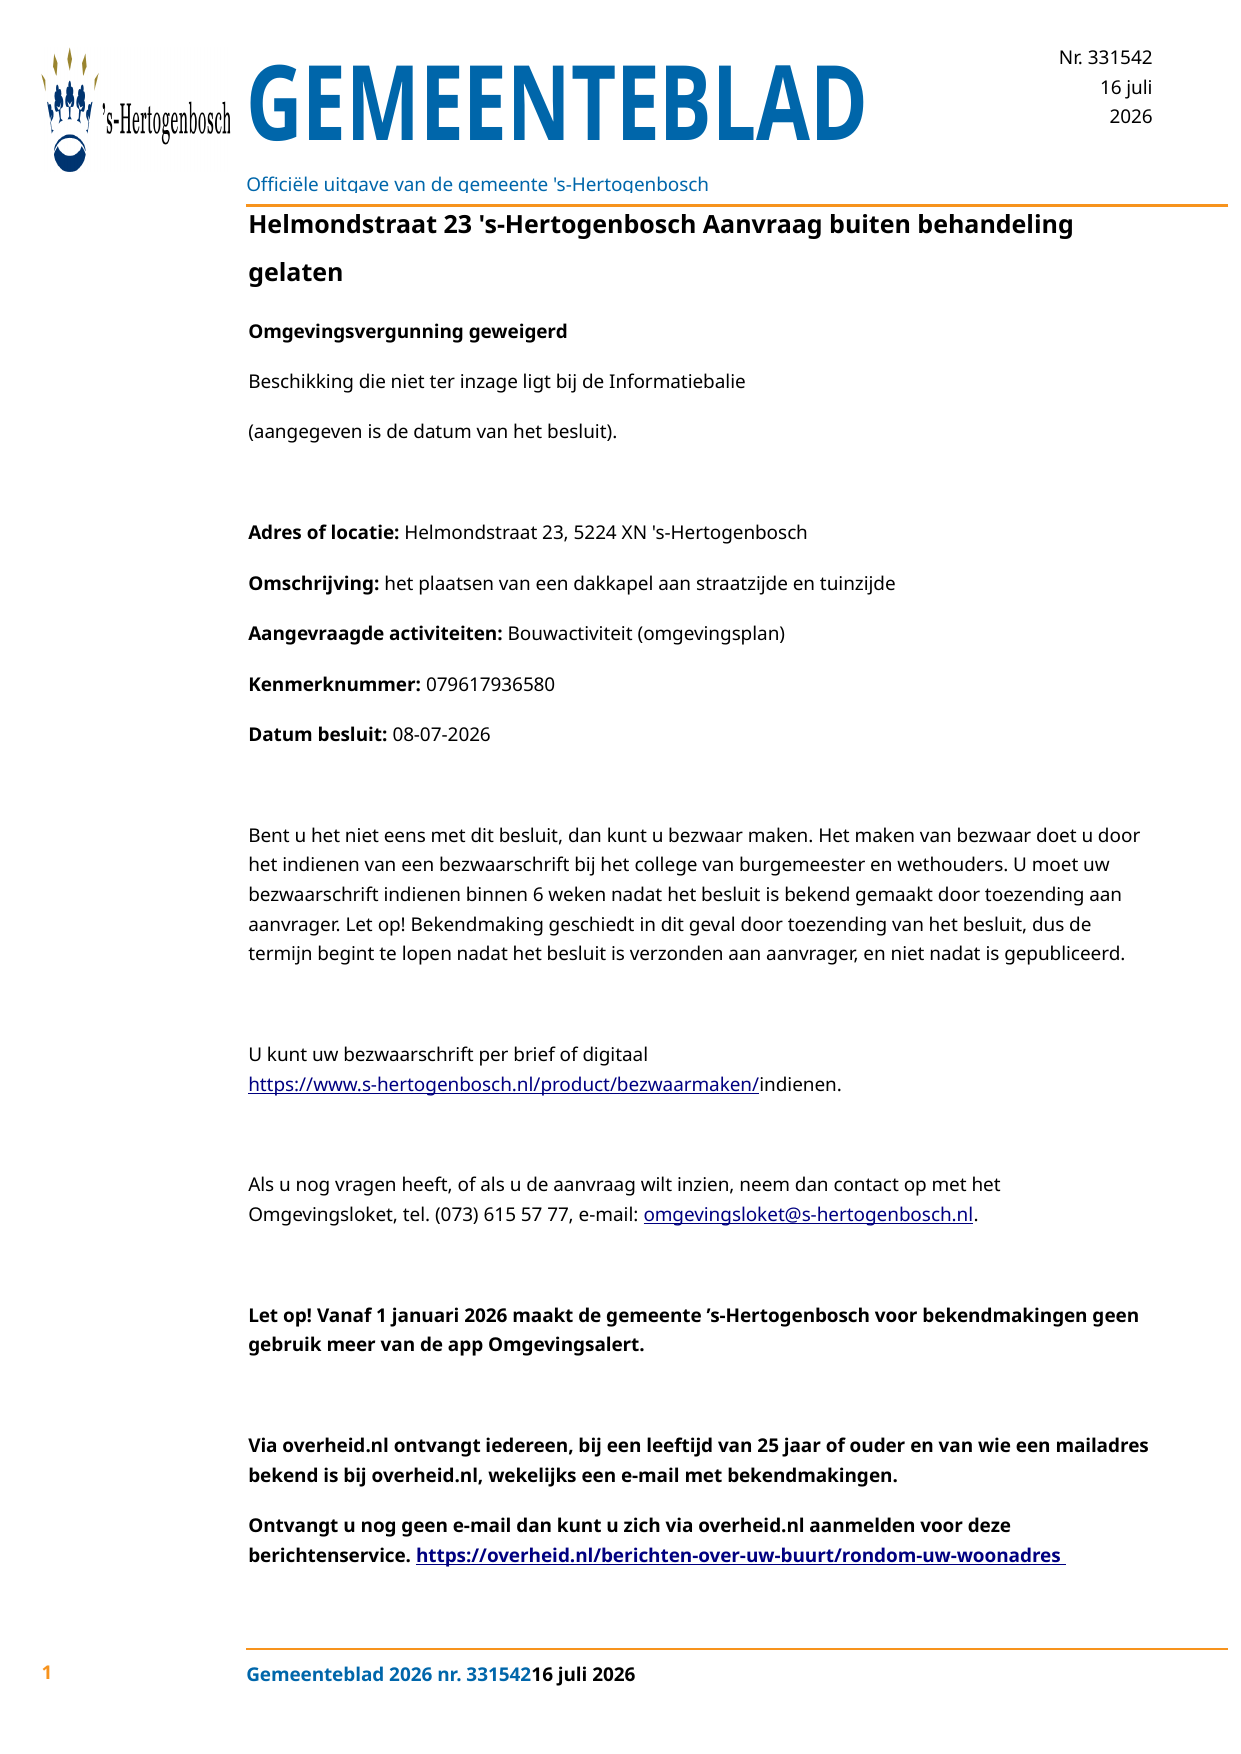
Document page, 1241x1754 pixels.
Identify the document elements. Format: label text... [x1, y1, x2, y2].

text Beschikking die niet ter inzage ligt bij de Informatiebalie [248, 368, 1152, 394]
text Bent u het niet eens met dit besluit, dan kunt u bezwaar maken. Het maken van bezwaar doet u door het indienen van een bezwaarschrift bij het college van burgemeester en wethouders. U moet uw bezwaarschrift indienen binnen 6 weken nadat het besluit is bekend gemaakt door toezending aan aanvrager. Let op! Bekendmaking geschiedt in dit geval door toezending van het besluit, dus de termijn begint te lopen nadat het besluit is verzonden aan aanvrager, en niet nadat is gepubliceerd. [248, 822, 1152, 966]
text (aangegeven is de datum van het besluit). [248, 419, 1152, 444]
text Adres of locatie: Helmondstraat 23, 5224 XN 's-Hertogenbosch [248, 519, 1152, 545]
text Via overheid.nl ontvangt iedereen, bij een leeftijd van 25 jaar of ouder en van wie een mailadres bekend is bij overheid.nl, wekelijks een e-mail met bekendmakingen. [248, 1432, 1152, 1488]
text Kenmerknummer: 079617936580 [248, 671, 1152, 697]
text U kunt uw bezwaarschrift per brief of digitaal https://www.s-hertogenbosch.nl/product/bezwaarmaken/indienen. [248, 1041, 1152, 1097]
text Als u nog vragen heeft, of als u de aanvraag wilt inzien, neem dan contact op met het Omgevingsloket, tel. (073) 615 57 77, e-mail: omgevingsloket@s-hertogenbosch.nl. [248, 1172, 1152, 1227]
picture [41, 47, 231, 172]
text Let op! Vanaf 1 januari 2026 maakt de gemeente ’s-Hertogenbosch voor bekendmakingen geen gebruik meer van de app Omgevingsalert. [248, 1302, 1152, 1357]
text Omgevingsvergunning geweigerd [248, 318, 1152, 344]
text Aangevraagde activiteiten: Bouwactiviteit (omgevingsplan) [248, 620, 1152, 646]
text Helmondstraat 23 's-Hertogenbosch Aanvraag buiten behandeling gelaten [248, 207, 1152, 288]
text Ontvangt u nog geen e-mail dan kunt u zich via overheid.nl aanmelden voor deze berichtenservice. https://overheid.nl/berichten-over-uw-buurt/rondom-uw-woonadres [248, 1512, 1152, 1568]
text Datum besluit: 08-07-2026 [248, 721, 1152, 747]
text Omschrijving: het plaatsen van een dakkapel aan straatzijde en tuinzijde [248, 570, 1152, 596]
